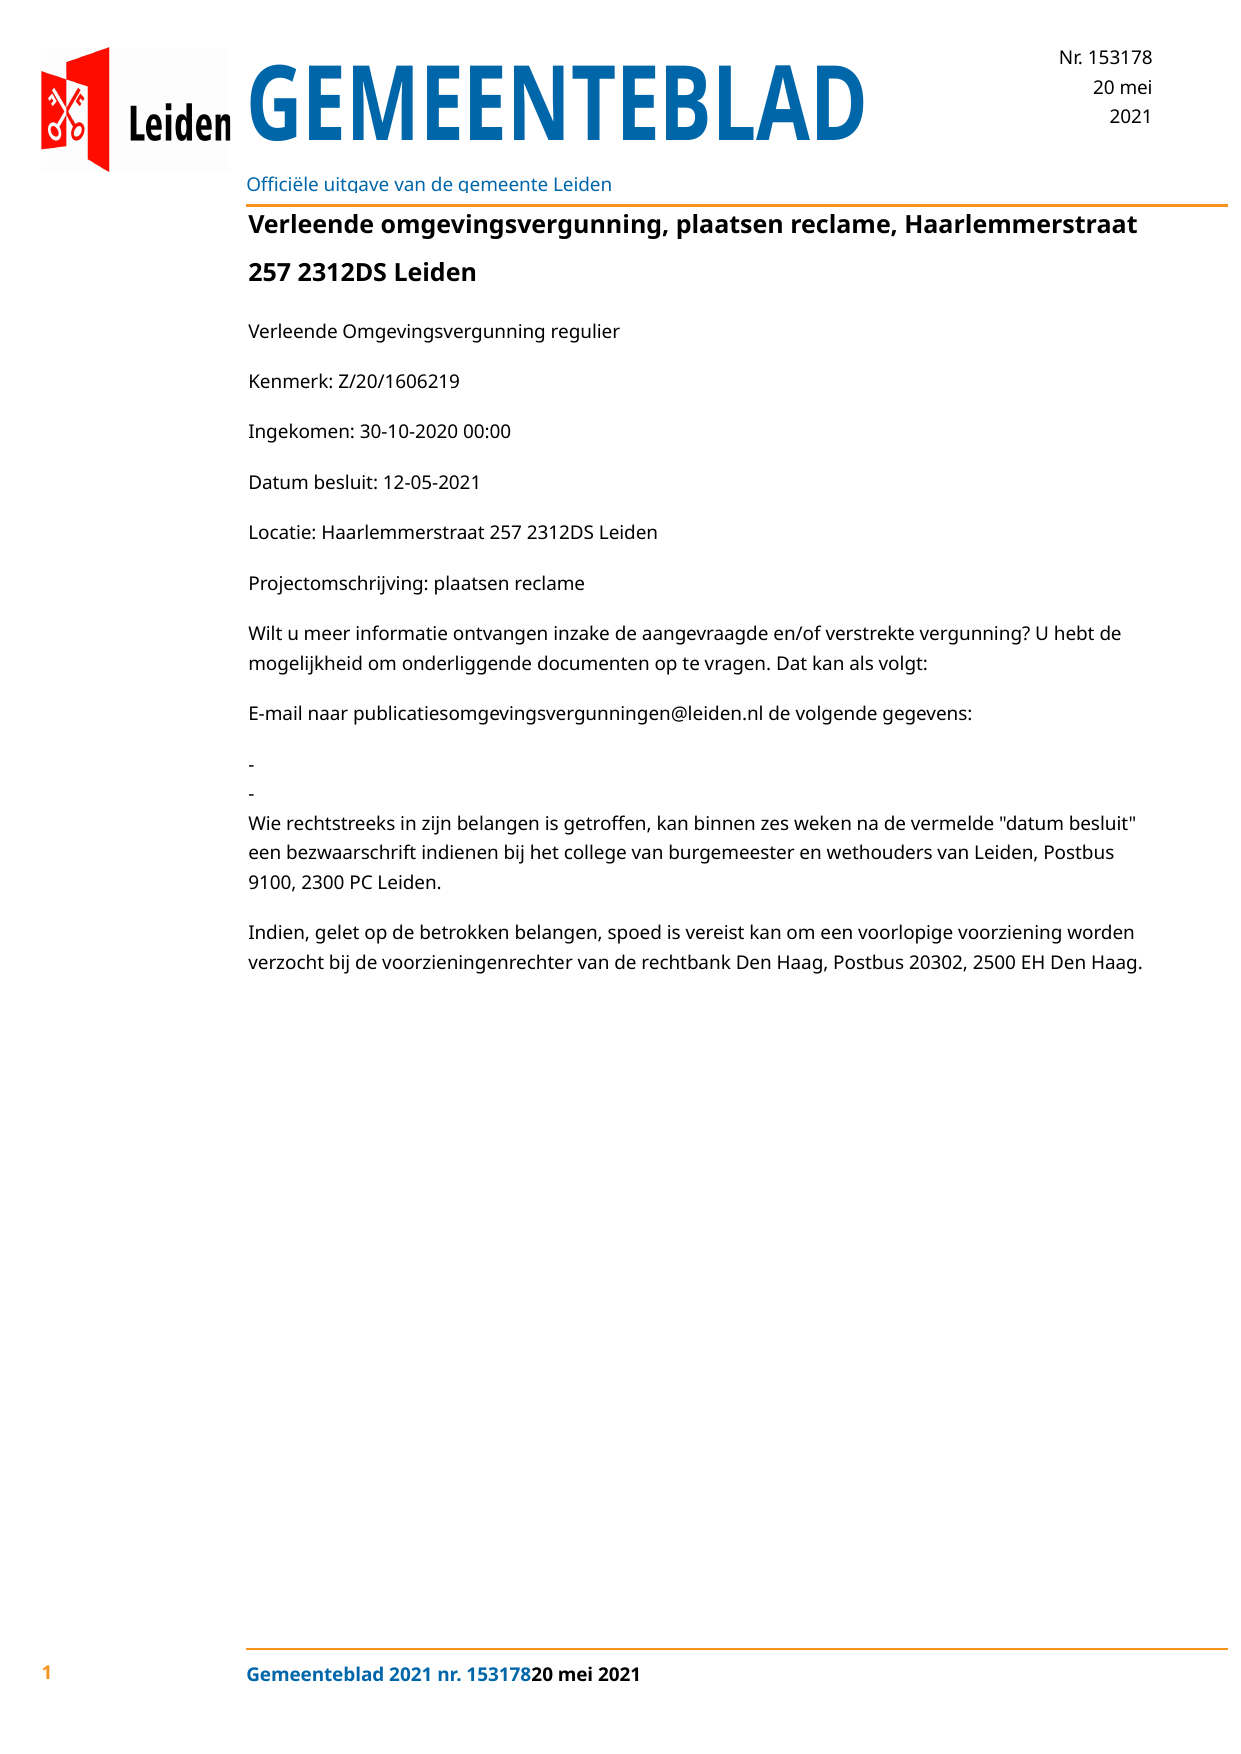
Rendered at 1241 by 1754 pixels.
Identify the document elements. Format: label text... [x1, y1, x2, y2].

text Verleende omgevingsvergunning, plaatsen reclame, Haarlemmerstraat 257 2312DS Leiden [248, 207, 1152, 288]
text Projectomschrijving: plaatsen reclame [248, 570, 1152, 596]
text Kenmerk: Z/20/1606219 [248, 368, 1152, 394]
text Ingekomen: 30-10-2020 00:00 [248, 419, 1152, 444]
text E-mail naar publicatiesomgevingsvergunningen@leiden.nl de volgende gegevens: [248, 700, 1152, 726]
text Datum besluit: 12-05-2021 [248, 469, 1152, 495]
picture [41, 47, 231, 172]
text Wilt u meer informatie ontvangen inzake de aangevraagde en/of verstrekte vergunning? U hebt de mogelijkheid om onderliggende documenten op te vragen. Dat kan als volgt: [248, 620, 1152, 676]
text Indien, gelet op de betrokken belangen, spoed is vereist kan om een voorlopige voorziening worden verzocht bij de voorzieningenrechter van de rechtbank Den Haag, Postbus 20302, 2500 EH Den Haag. [248, 919, 1152, 975]
text Verleende Omgevingsvergunning regulier [248, 318, 1152, 344]
text Wie rechtstreeks in zijn belangen is getroffen, kan binnen zes weken na de vermelde "datum besluit" een bezwaarschrift indienen bij het college van burgemeester en wethouders van Leiden, Postbus 9100, 2300 PC Leiden. [248, 810, 1152, 895]
text Locatie: Haarlemmerstraat 257 2312DS Leiden [248, 519, 1152, 545]
